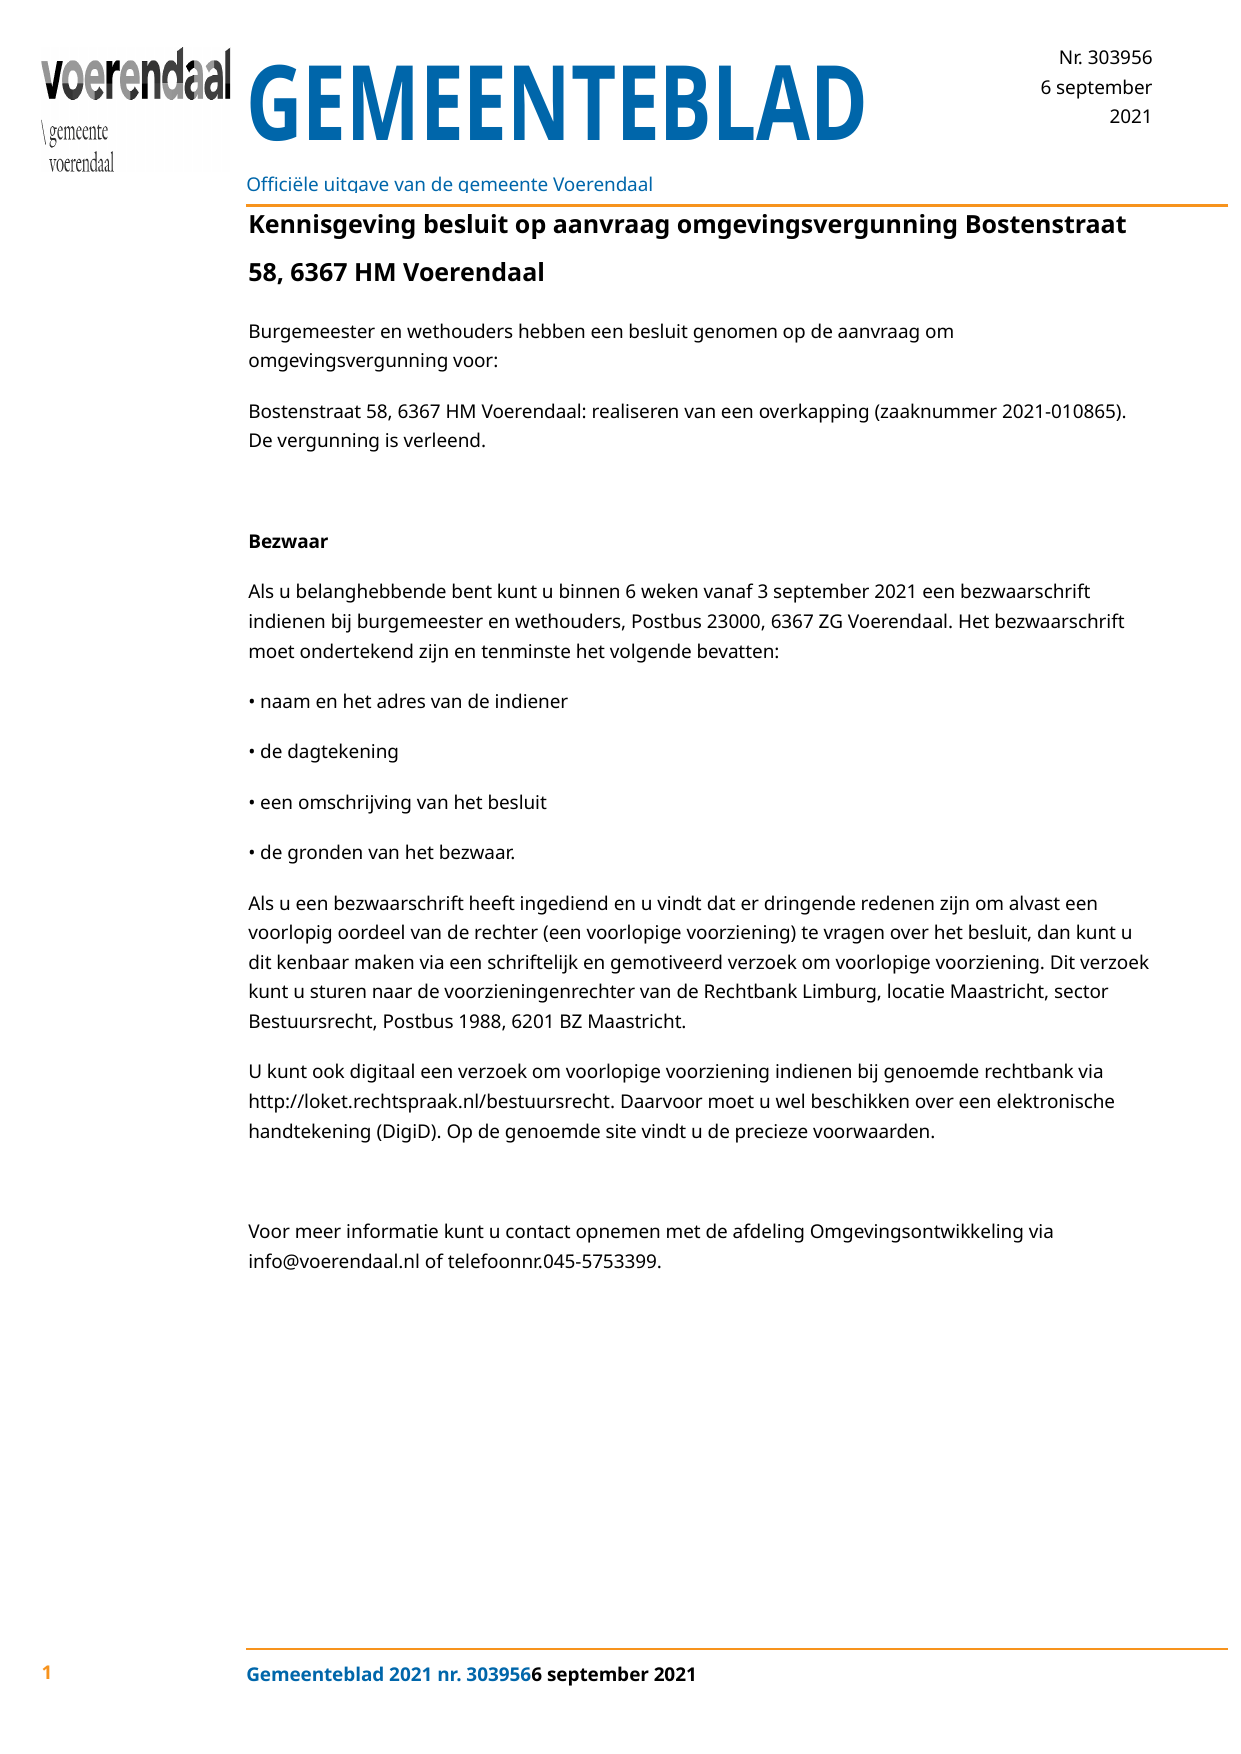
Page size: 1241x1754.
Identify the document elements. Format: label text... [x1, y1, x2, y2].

text Bezwaar [248, 528, 1152, 554]
text • de gronden van het bezwaar. [248, 839, 1152, 865]
text • een omschrijving van het besluit [248, 789, 1152, 815]
text U kunt ook digitaal een verzoek om voorlopige voorziening indienen bij genoemde rechtbank via http://loket.rechtspraak.nl/bestuursrecht. Daarvoor moet u wel beschikken over een elektronische handtekening (DigiD). Op de genoemde site vindt u de precieze voorwaarden. [248, 1059, 1152, 1144]
text • naam en het adres van de indiener [248, 688, 1152, 714]
text Als u belanghebbende bent kunt u binnen 6 weken vanaf 3 september 2021 een bezwaarschrift indienen bij burgemeester en wethouders, Postbus 23000, 6367 ZG Voerendaal. Het bezwaarschrift moet ondertekend zijn en tenminste het volgende bevatten: [248, 579, 1152, 664]
text Burgemeester en wethouders hebben een besluit genomen op de aanvraag om omgevingsvergunning voor: [248, 318, 1152, 373]
text Voor meer informatie kunt u contact opnemen met de afdeling Omgevingsontwikkeling via info@voerendaal.nl of telefoonnr.045-5753399. [248, 1219, 1152, 1274]
text Als u een bezwaarschrift heeft ingediend en u vindt dat er dringende redenen zijn om alvast een voorlopig oordeel van de rechter (een voorlopige voorziening) te vragen over het besluit, dan kunt u dit kenbaar maken via een schriftelijk en gemotiveerd verzoek om voorlopige voorziening. Dit verzoek kunt u sturen naar de voorzieningenrechter van de Rechtbank Limburg, locatie Maastricht, sector Bestuursrecht, Postbus 1988, 6201 BZ Maastricht. [248, 890, 1152, 1034]
text Bostenstraat 58, 6367 HM Voerendaal: realiseren van een overkapping (zaaknummer 2021-010865). De vergunning is verleend. [248, 398, 1152, 453]
text • de dagtekening [248, 739, 1152, 764]
text Kennisgeving besluit op aanvraag omgevingsvergunning Bostenstraat 58, 6367 HM Voerendaal [248, 207, 1152, 288]
picture [41, 47, 231, 172]
